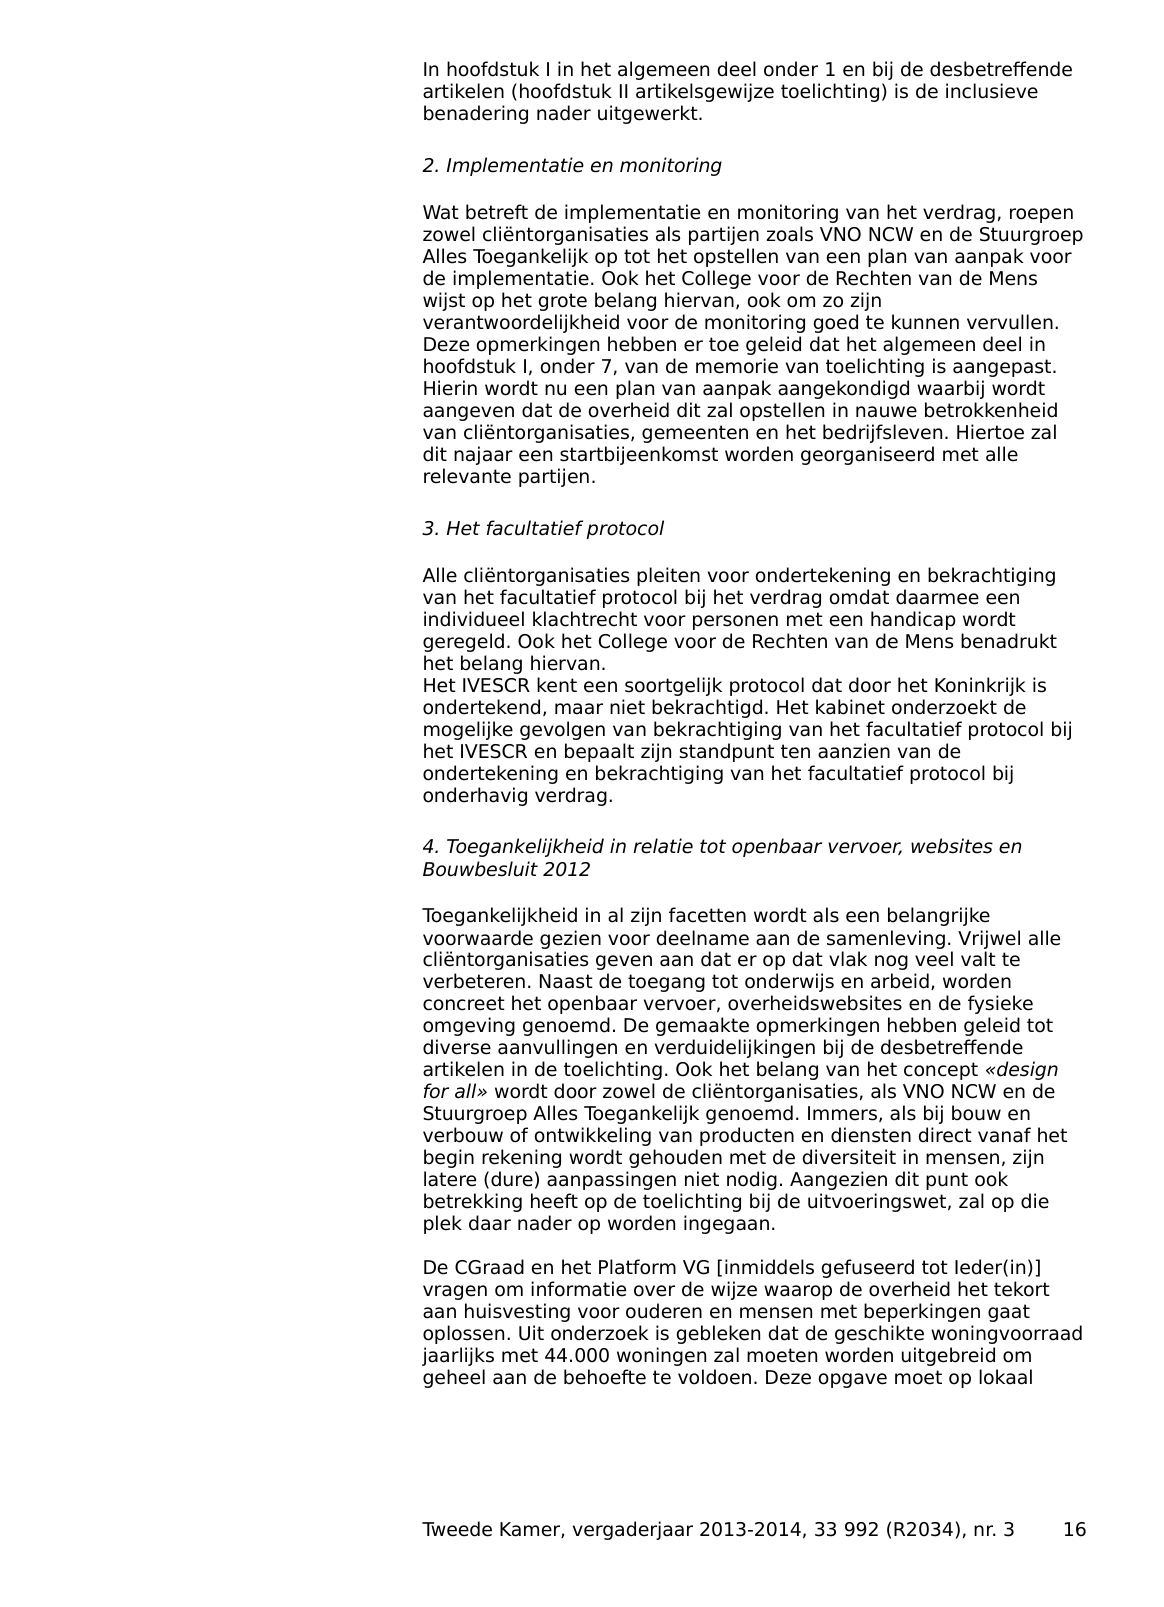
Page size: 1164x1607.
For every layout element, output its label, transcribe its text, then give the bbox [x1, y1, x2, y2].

text Het IVESCR kent een soortgelijk protocol dat door het Koninkrijk is ondertekend, maar niet bekrachtigd. Het kabinet onderzoekt de mogelijke gevolgen van bekrachtiging van het facultatief protocol bij het IVESCR en bepaalt zijn standpunt ten aanzien van de ondertekening en bekrachtiging van het facultatief protocol bij onderhavig verdrag. [422, 674, 1087, 806]
subtitle 3. Het facultatief protocol [422, 518, 1087, 540]
text De CGraad en het Platform VG [inmiddels gefuseerd tot Ieder(in)] vragen om informatie over de wijze waarop de overheid het tekort aan huisvesting voor ouderen en mensen met beperkingen gaat oplossen. Uit onderzoek is gebleken dat de geschikte woningvoorraad jaarlijks met 44.000 woningen zal moeten worden uitgebreid om geheel aan de behoefte te voldoen. Deze opgave moet op lokaal [422, 1257, 1087, 1389]
subtitle 2. Implementatie en monitoring [422, 155, 1087, 177]
text Toegankelijkheid in al zijn facetten wordt als een belangrijke voorwaarde gezien voor deelname aan de samenleving. Vrijwel alle cliëntorganisaties geven aan dat er op dat vlak nog veel valt te verbeteren. Naast de toegang tot onderwijs en arbeid, worden concreet het openbaar vervoer, overheidswebsites en de fysieke omgeving genoemd. De gemaakte opmerkingen hebben geleid tot diverse aanvullingen en verduidelijkingen bij de desbetreffende artikelen in de toelichting. Ook het belang van het concept «design for all» wordt door zowel de cliëntorganisaties, als VNO NCW en de Stuurgroep Alles Toegankelijk genoemd. Immers, als bij bouw en verbouw of ontwikkeling van producten en diensten direct vanaf het begin rekening wordt gehouden met de diversiteit in mensen, zijn latere (dure) aanpassingen niet nodig. Aangezien dit punt ook betrekking heeft op de toelichting bij de uitvoeringswet, zal op die plek daar nader op worden ingegaan. [422, 905, 1087, 1235]
text Wat betreft de implementatie en monitoring van het verdrag, roepen zowel cliëntorganisaties als partijen zoals VNO NCW en de Stuurgroep Alles Toegankelijk op tot het opstellen van een plan van aanpak voor de implementatie. Ook het College voor de Rechten van de Mens wijst op het grote belang hiervan, ook om zo zijn verantwoordelijkheid voor de monitoring goed te kunnen vervullen. Deze opmerkingen hebben er toe geleid dat het algemeen deel in hoofdstuk I, onder 7, van de memorie van toelichting is aangepast. Hierin wordt nu een plan van aanpak aangekondigd waarbij wordt aangeven dat de overheid dit zal opstellen in nauwe betrokkenheid van cliëntorganisaties, gemeenten en het bedrijfsleven. Hiertoe zal dit najaar een startbijeenkomst worden georganiseerd met alle relevante partijen. [422, 202, 1087, 488]
subtitle 4. Toegankelijkheid in relatie tot openbaar vervoer, websites en Bouwbesluit 2012 [422, 836, 1087, 880]
text Alle cliëntorganisaties pleiten voor ondertekening en bekrachtiging van het facultatief protocol bij het verdrag omdat daarmee een individueel klachtrecht voor personen met een handicap wordt geregeld. Ook het College voor de Rechten van de Mens benadrukt het belang hiervan. [422, 565, 1087, 674]
text In hoofdstuk I in het algemeen deel onder 1 en bij de desbetreffende artikelen (hoofdstuk II artikelsgewijze toelichting) is de inclusieve benadering nader uitgewerkt. [422, 59, 1087, 125]
